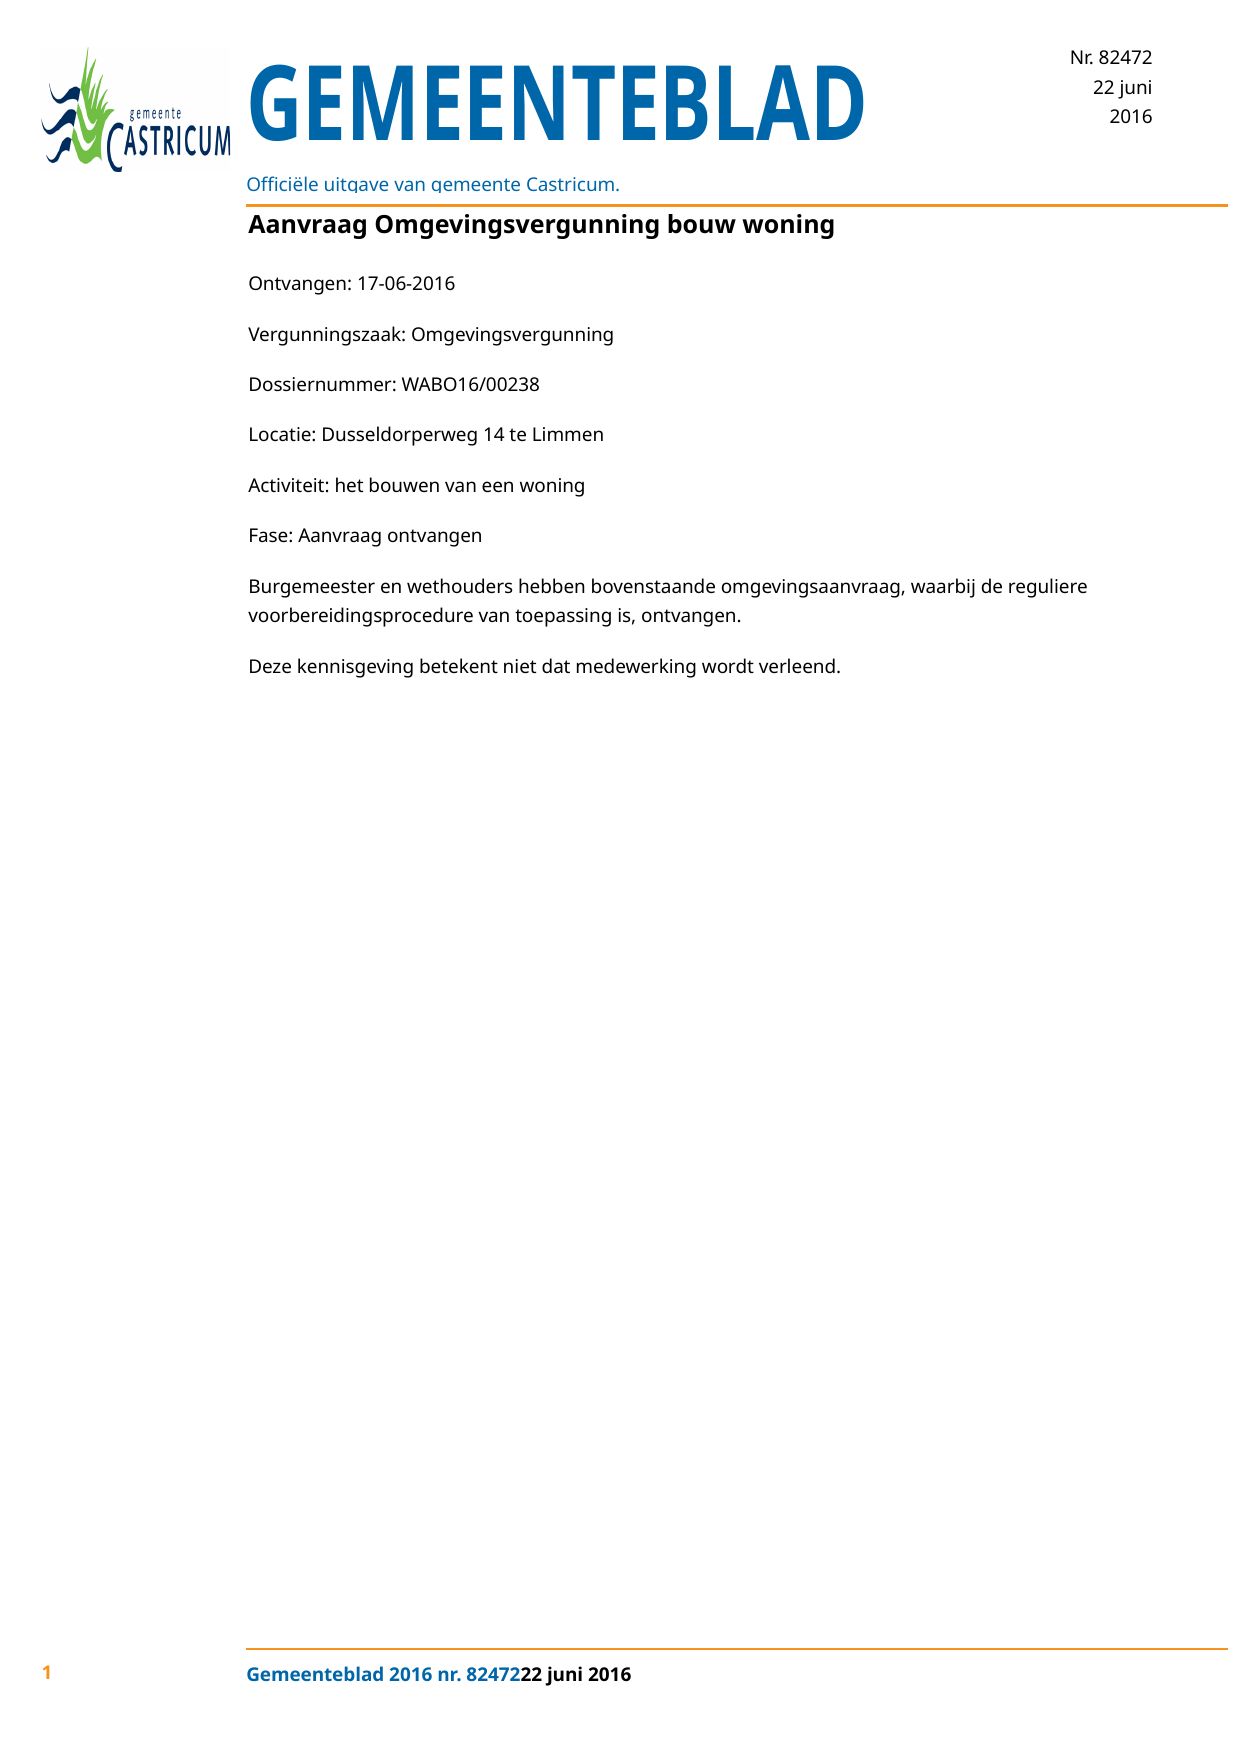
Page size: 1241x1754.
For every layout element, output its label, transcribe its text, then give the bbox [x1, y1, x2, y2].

text Ontvangen: 17-06-2016 [248, 270, 1152, 296]
text Dossiernummer: WABO16/00238 [248, 371, 1152, 397]
text Locatie: Dusseldorperweg 14 te Limmen [248, 422, 1152, 447]
text Burgemeester en wethouders hebben bovenstaande omgevingsaanvraag, waarbij de reguliere voorbereidingsprocedure van toepassing is, ontvangen. [248, 573, 1152, 628]
text Fase: Aanvraag ontvangen [248, 522, 1152, 548]
picture [41, 47, 231, 172]
text Aanvraag Omgevingsvergunning bouw woning [248, 207, 1152, 241]
text Activiteit: het bouwen van een woning [248, 472, 1152, 498]
text Deze kennisgeving betekent niet dat medewerking wordt verleend. [248, 653, 1152, 678]
text Vergunningszaak: Omgevingsvergunning [248, 321, 1152, 346]
